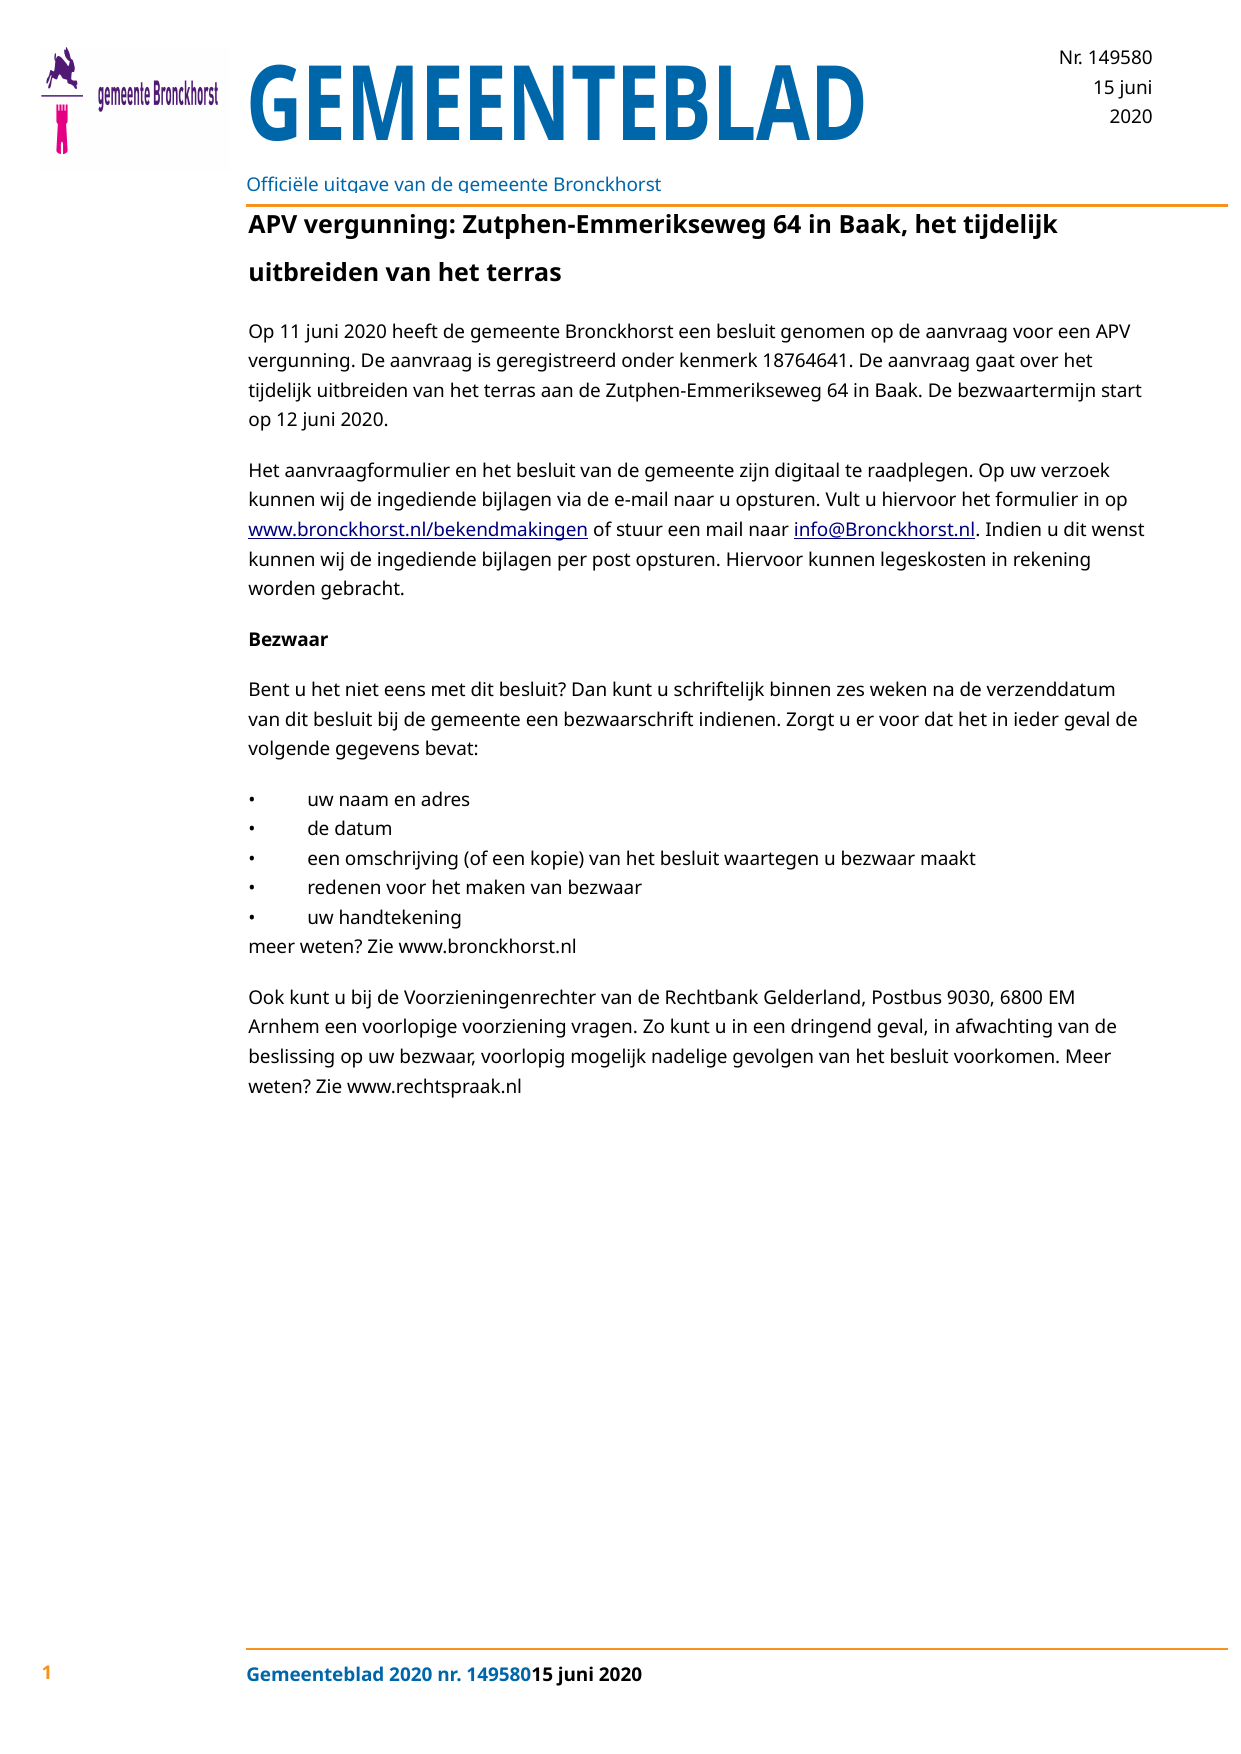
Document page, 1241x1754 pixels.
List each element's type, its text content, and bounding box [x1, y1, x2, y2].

text Bezwaar [248, 626, 1152, 652]
list de datum [248, 815, 1152, 841]
list uw handtekening [248, 904, 1152, 930]
text Bent u het niet eens met dit besluit? Dan kunt u schriftelijk binnen zes weken na de verzenddatum van dit besluit bij de gemeente een bezwaarschrift indienen. Zorgt u er voor dat het in ieder geval de volgende gegevens bevat: [248, 676, 1152, 761]
list een omschrijving (of een kopie) van het besluit waartegen u bezwaar maakt [248, 845, 1152, 871]
text Op 11 juni 2020 heeft de gemeente Bronckhorst een besluit genomen op de aanvraag voor een APV vergunning. De aanvraag is geregistreerd onder kenmerk 18764641. De aanvraag gaat over het tijdelijk uitbreiden van het terras aan de Zutphen-Emmerikseweg 64 in Baak. De bezwaartermijn start op 12 juni 2020. [248, 318, 1152, 432]
picture [41, 47, 231, 172]
text Het aanvraagformulier en het besluit van de gemeente zijn digitaal te raadplegen. Op uw verzoek kunnen wij de ingediende bijlagen via de e-mail naar u opsturen. Vult u hiervoor het formulier in op www.bronckhorst.nl/bekendmakingen of stuur een mail naar info@Bronckhorst.nl. Indien u dit wenst kunnen wij de ingediende bijlagen per post opsturen. Hiervoor kunnen legeskosten in rekening worden gebracht. [248, 457, 1152, 601]
list redenen voor het maken van bezwaar [248, 874, 1152, 900]
list uw naam en adres [248, 786, 1152, 812]
text meer weten? Zie www.bronckhorst.nl [248, 934, 1152, 959]
text APV vergunning: Zutphen-Emmerikseweg 64 in Baak, het tijdelijk uitbreiden van het terras [248, 207, 1152, 288]
text Ook kunt u bij de Voorzieningenrechter van de Rechtbank Gelderland, Postbus 9030, 6800 EM Arnhem een voorlopige voorziening vragen. Zo kunt u in een dringend geval, in afwachting van de beslissing op uw bezwaar, voorlopig mogelijk nadelige gevolgen van het besluit voorkomen. Meer weten? Zie www.rechtspraak.nl [248, 984, 1152, 1099]
